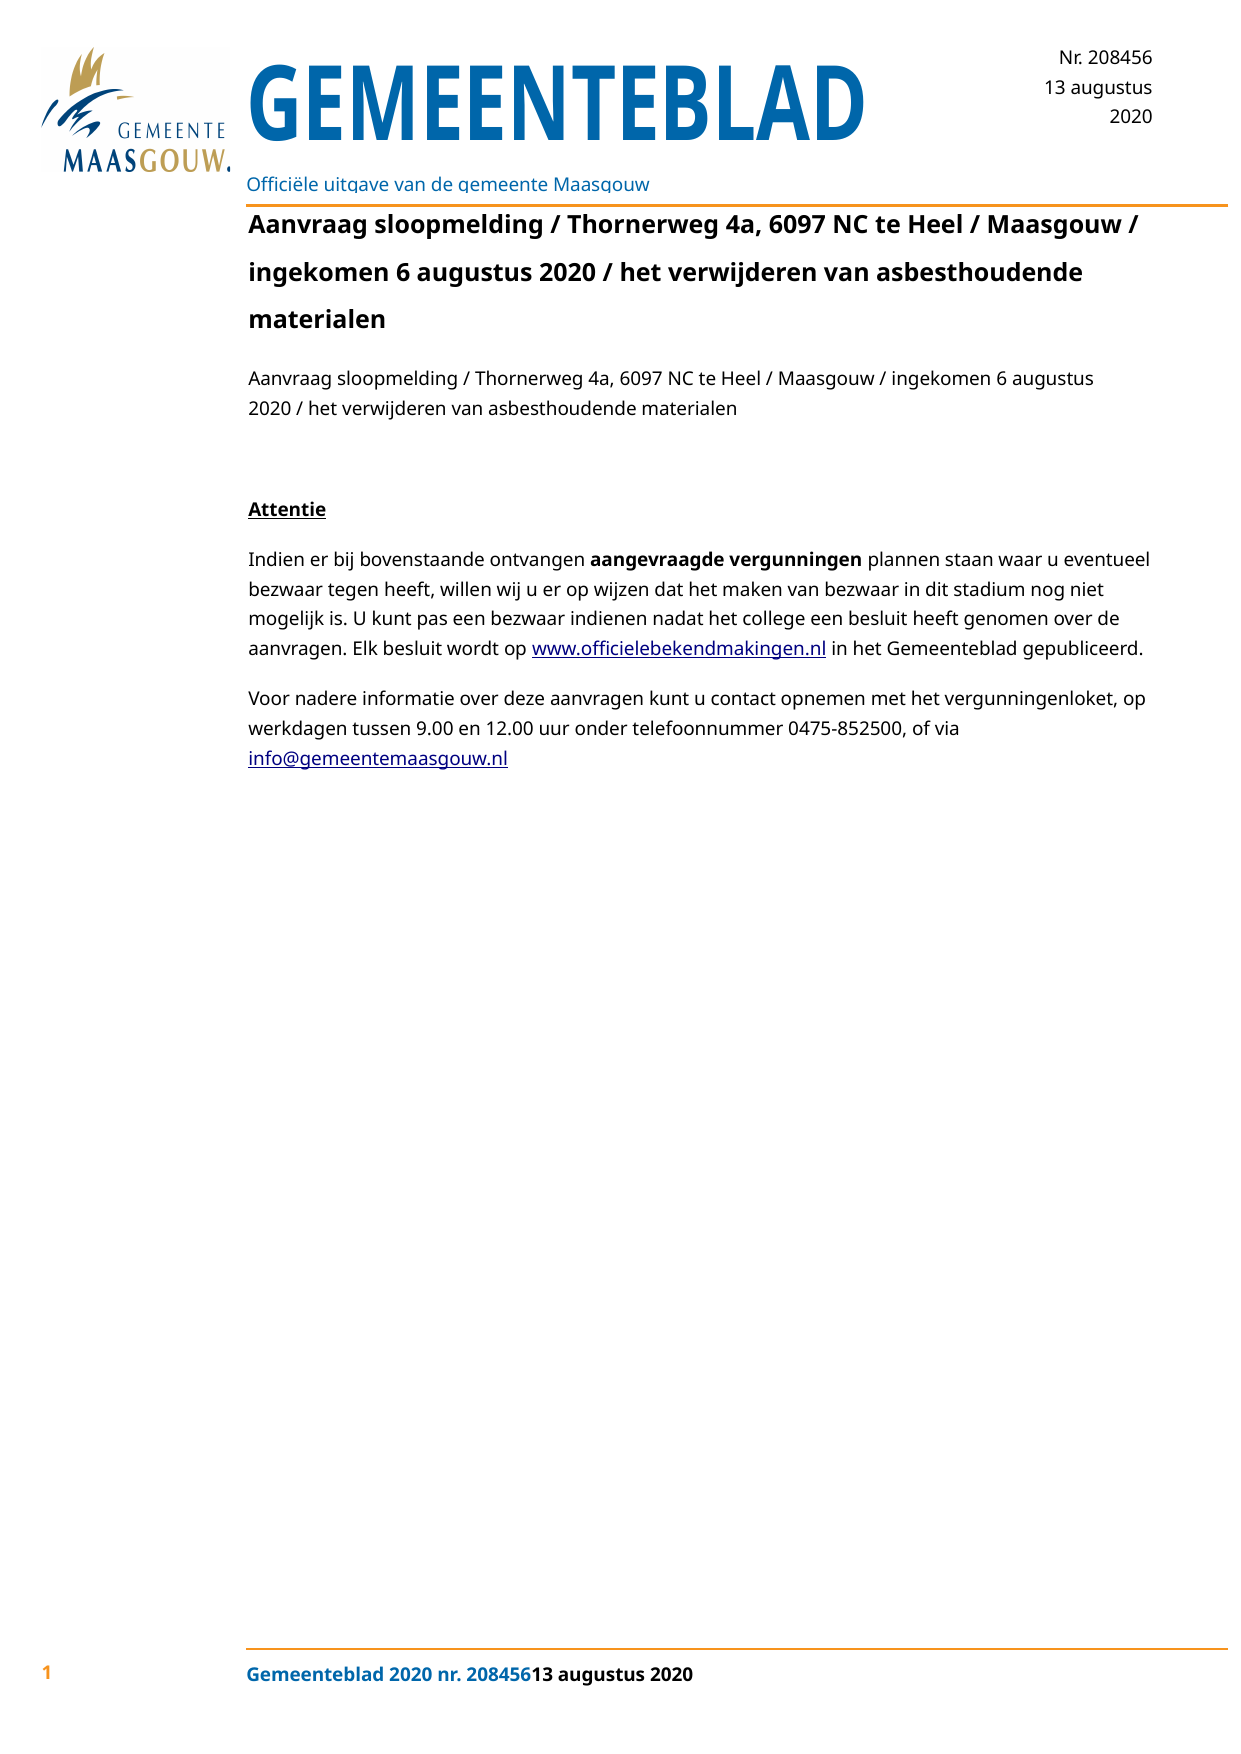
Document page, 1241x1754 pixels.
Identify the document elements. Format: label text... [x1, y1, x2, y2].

text Aanvraag sloopmelding / Thornerweg 4a, 6097 NC te Heel / Maasgouw / ingekomen 6 augustus 2020 / het verwijderen van asbesthoudende materialen [248, 207, 1152, 336]
text Indien er bij bovenstaande ontvangen aangevraagde vergunningen plannen staan waar u eventueel bezwaar tegen heeft, willen wij u er op wijzen dat het maken van bezwaar in dit stadium nog niet mogelijk is. U kunt pas een bezwaar indienen nadat het college een besluit heeft genomen over de aanvragen. Elk besluit wordt op www.officielebekendmakingen.nl in het Gemeenteblad gepubliceerd. [248, 546, 1152, 661]
picture [41, 47, 231, 172]
text Aanvraag sloopmelding / Thornerweg 4a, 6097 NC te Heel / Maasgouw / ingekomen 6 augustus 2020 / het verwijderen van asbesthoudende materialen [248, 366, 1152, 421]
text Voor nadere informatie over deze aanvragen kunt u contact opnemen met het vergunningenloket, op werkdagen tussen 9.00 en 12.00 uur onder telefoonnummer 0475-852500, of via info@gemeentemaasgouw.nl [248, 686, 1152, 770]
text Attentie [248, 496, 1152, 522]
